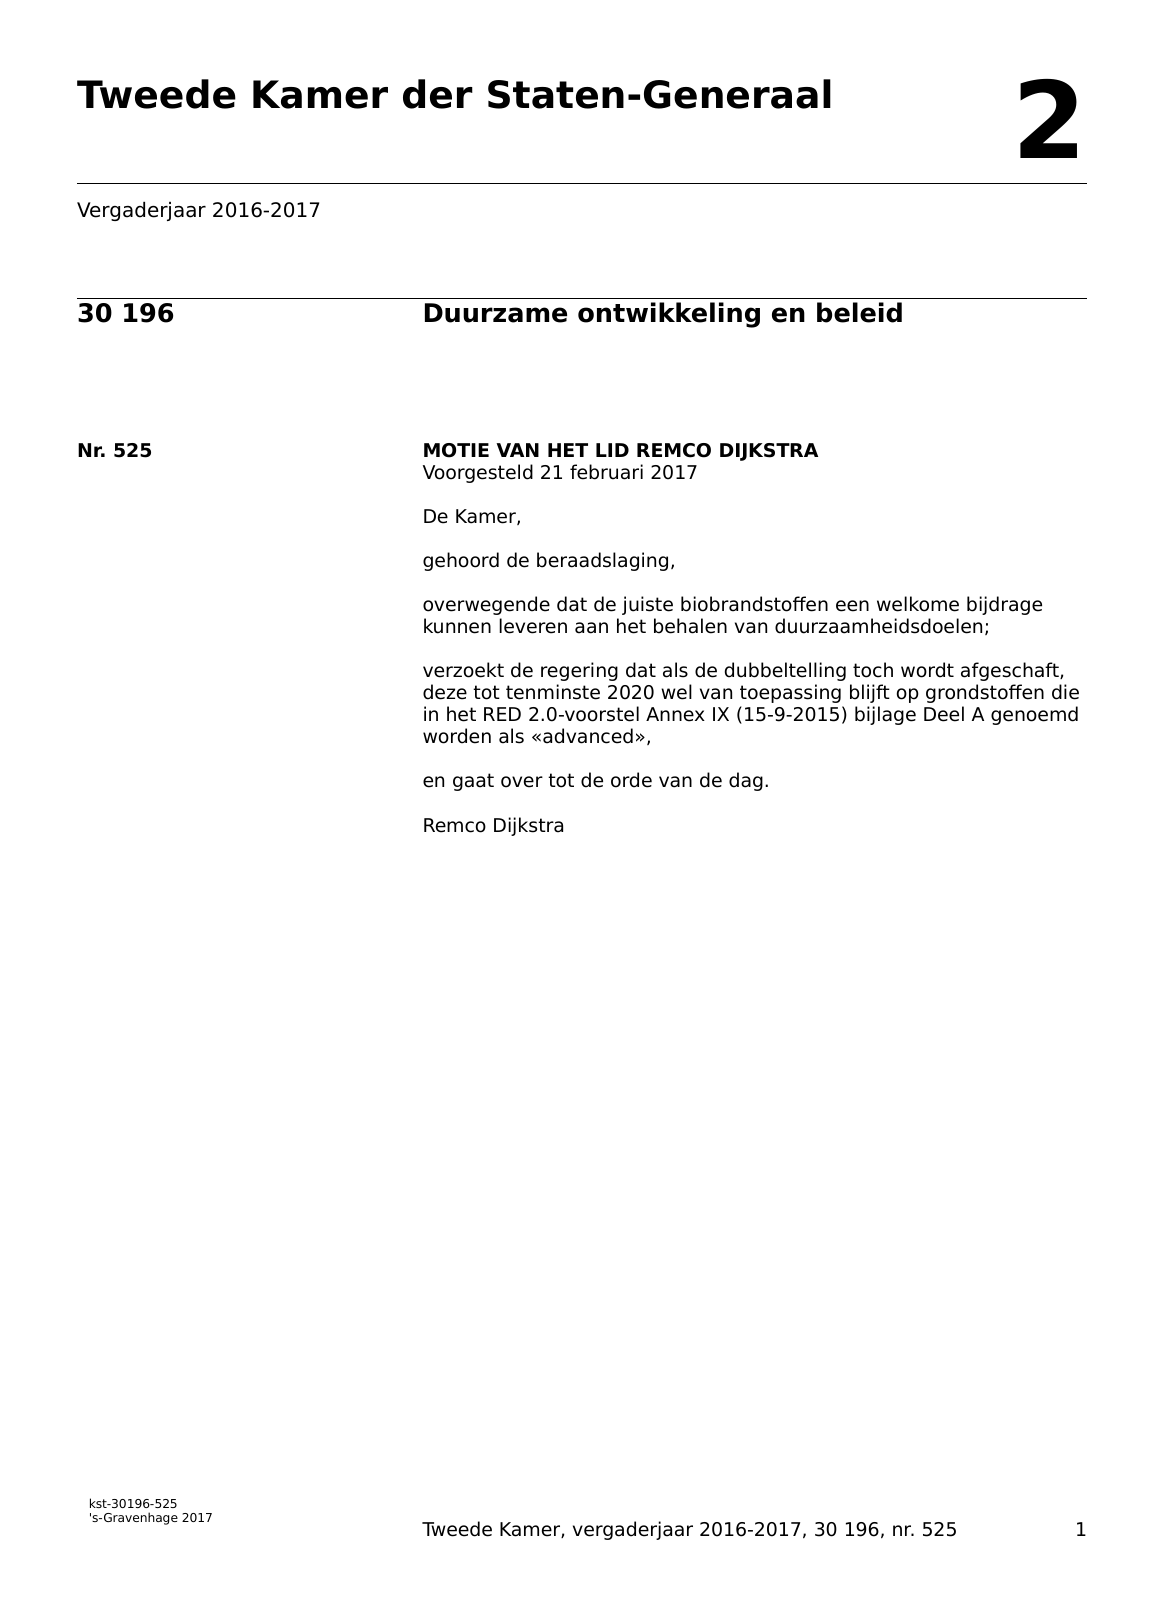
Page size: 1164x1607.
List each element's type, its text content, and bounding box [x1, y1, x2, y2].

table_cell Vergaderjaar 2016-2017 [77, 184, 1087, 298]
text verzoekt de regering dat als de dubbeltelling toch wordt afgeschaft, deze tot tenminste 2020 wel van toepassing blijft op grondstoffen die in het RED 2.0-voorstel Annex IX (15-9-2015) bijlage Deel A genoemd worden als «advanced», [422, 660, 1087, 748]
text en gaat over tot de orde van de dag. [422, 770, 1087, 792]
text Remco Dijkstra [422, 814, 1087, 837]
text kst-30196-525 [88, 1497, 323, 1511]
table_header 2 [886, 59, 1087, 183]
text De Kamer, [422, 506, 1087, 528]
text Voorgesteld 21 februari 2017 [422, 462, 1087, 484]
table_header Tweede Kamer der Staten-Generaal [77, 59, 886, 183]
text 's-Gravenhage 2017 [88, 1511, 323, 1525]
subtitle Nr. 525 MOTIE VAN HET LID REMCO DIJKSTRA [77, 440, 1087, 462]
text gehoord de beraadslaging, [422, 550, 1087, 572]
subtitle 30 196 Duurzame ontwikkeling en beleid [77, 299, 1087, 329]
text overwegende dat de juiste biobrandstoffen een welkome bijdrage kunnen leveren aan het behalen van duurzaamheidsdoelen; [422, 594, 1087, 638]
